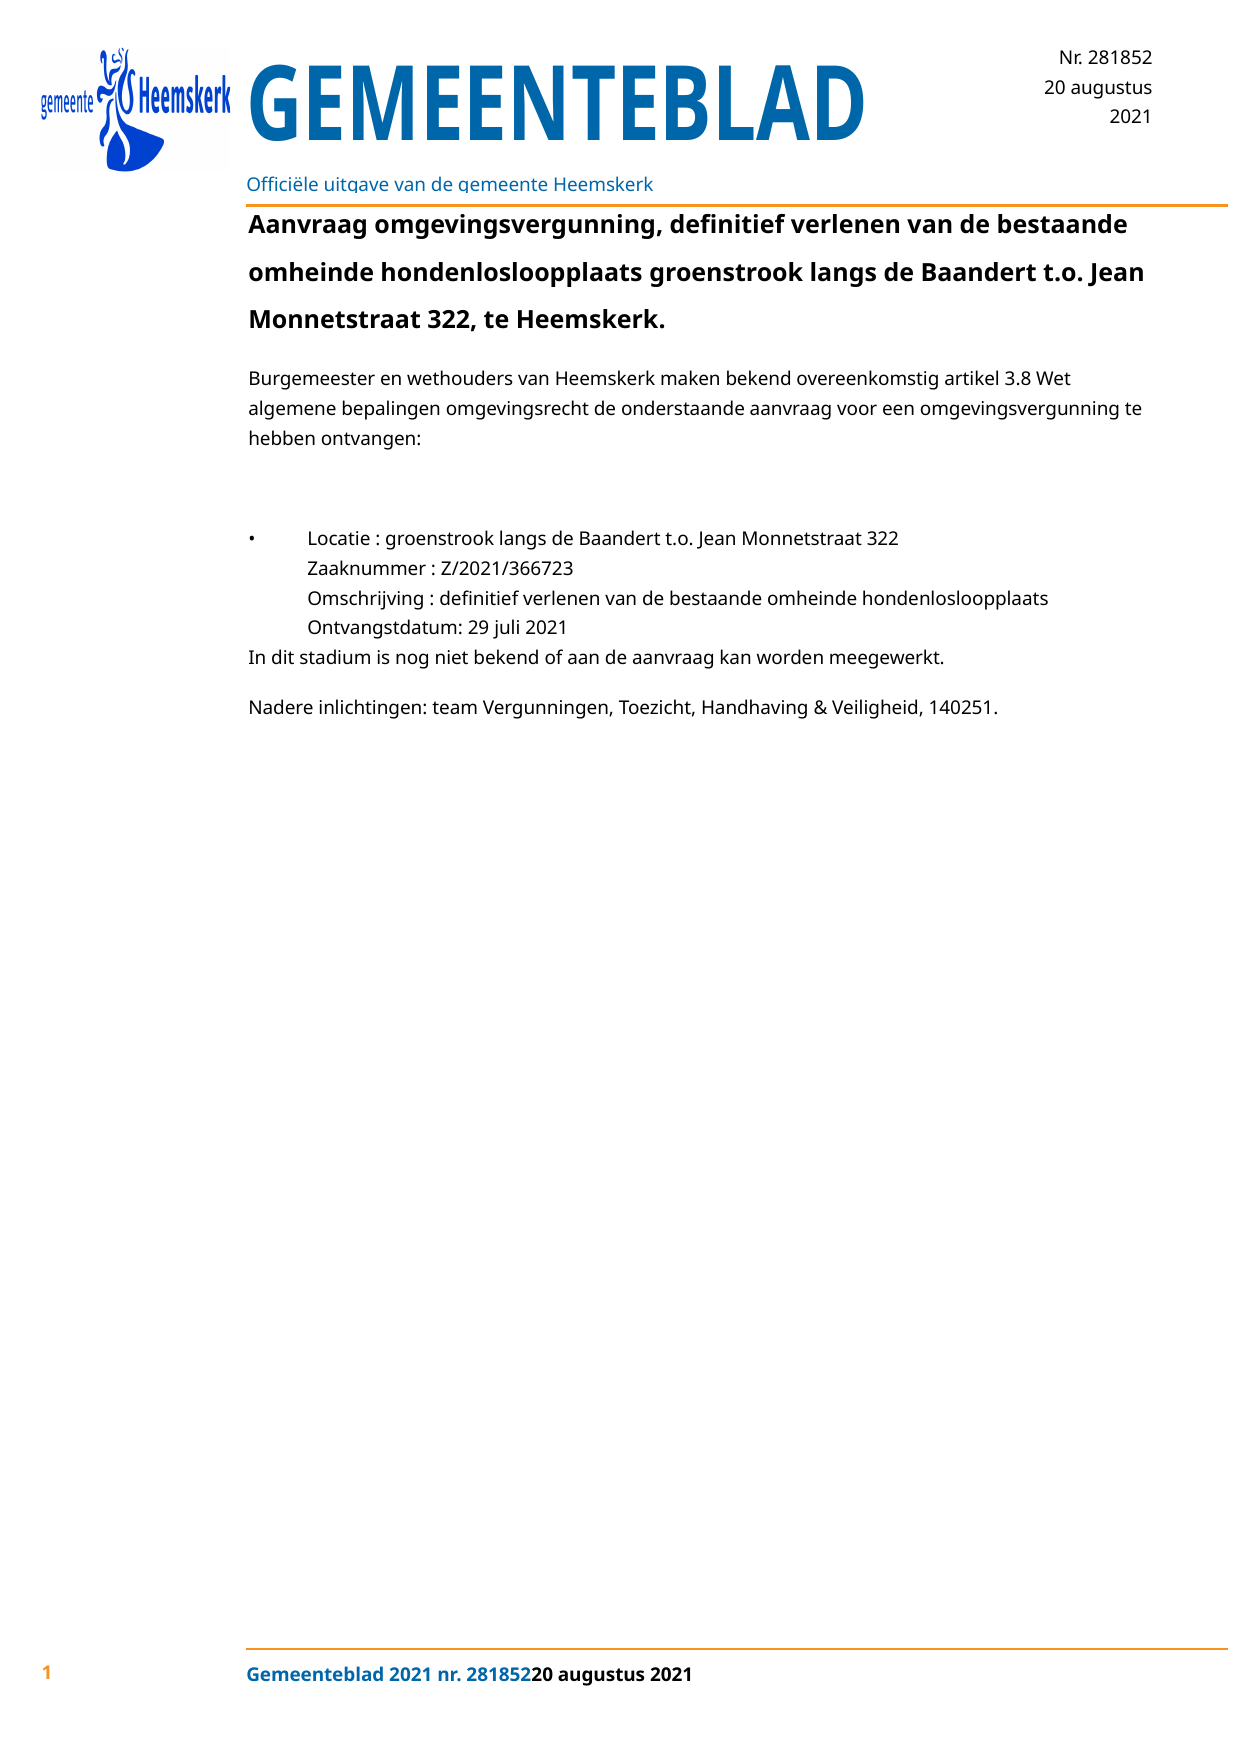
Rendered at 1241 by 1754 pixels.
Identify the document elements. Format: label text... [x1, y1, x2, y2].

text In dit stadium is nog niet bekend of aan de aanvraag kan worden meegewerkt. [248, 644, 1152, 669]
text Burgemeester en wethouders van Heemskerk maken bekend overeenkomstig artikel 3.8 Wet algemene bepalingen omgevingsrecht de onderstaande aanvraag voor een omgevingsvergunning te hebben ontvangen: [248, 366, 1152, 450]
picture [41, 47, 231, 172]
list Omschrijving : definitief verlenen van de bestaande omheinde hondenlosloopplaats [248, 585, 1152, 610]
text Nadere inlichtingen: team Vergunningen, Toezicht, Handhaving & Veiligheid, 140251. [248, 694, 1152, 720]
list Ontvangstdatum: 29 juli 2021 [248, 614, 1152, 640]
list Zaaknummer : Z/2021/366723 [248, 555, 1152, 581]
list Locatie : groenstrook langs de Baandert t.o. Jean Monnetstraat 322 [248, 526, 1152, 551]
text Aanvraag omgevingsvergunning, definitief verlenen van de bestaande omheinde hondenlosloopplaats groenstrook langs de Baandert t.o. Jean Monnetstraat 322, te Heemskerk. [248, 207, 1152, 336]
